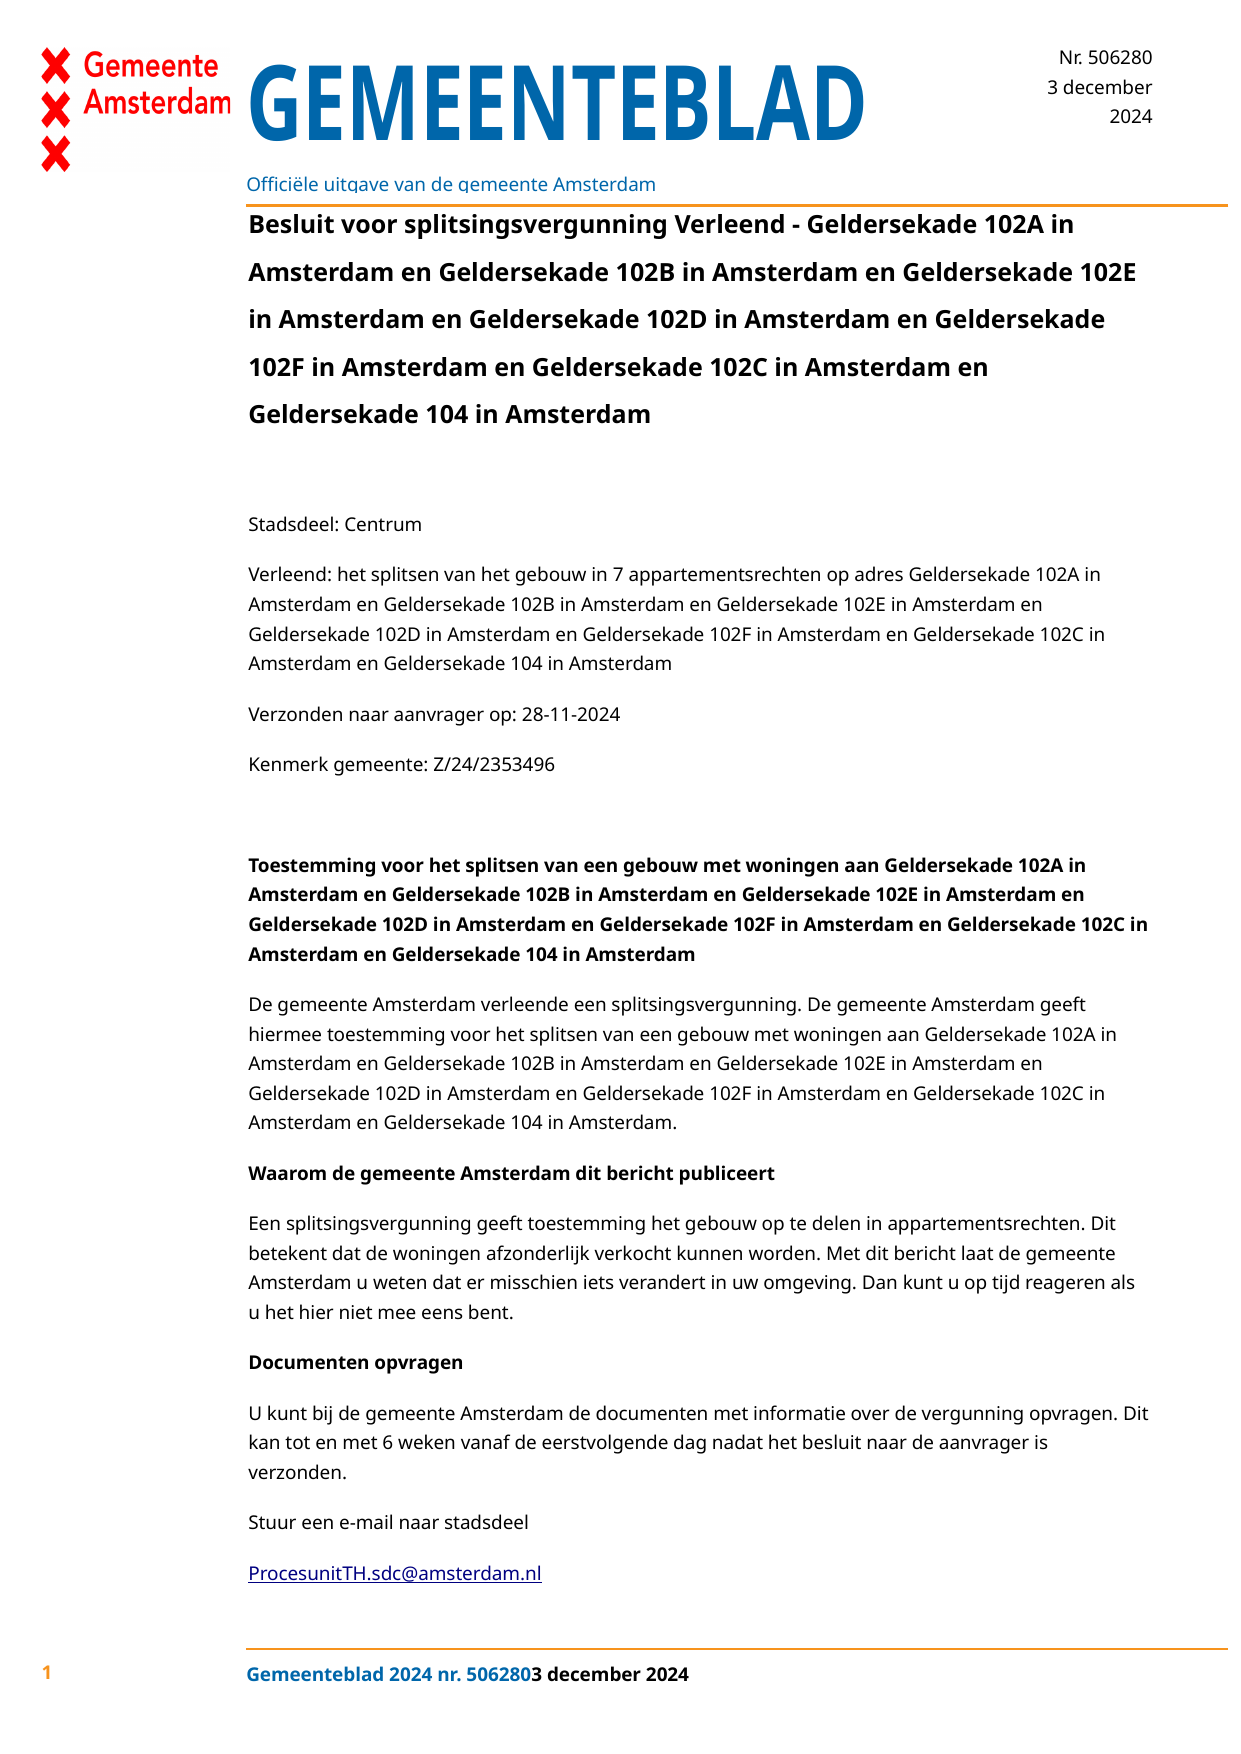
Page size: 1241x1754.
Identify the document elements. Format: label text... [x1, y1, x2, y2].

text Verleend: het splitsen van het gebouw in 7 appartementsrechten op adres Geldersekade 102A in Amsterdam en Geldersekade 102B in Amsterdam en Geldersekade 102E in Amsterdam en Geldersekade 102D in Amsterdam en Geldersekade 102F in Amsterdam en Geldersekade 102C in Amsterdam en Geldersekade 104 in Amsterdam [248, 562, 1152, 676]
text ProcesunitTH.sdc@amsterdam.nl [248, 1560, 1152, 1586]
text Een splitsingsvergunning geeft toestemming het gebouw op te delen in appartementsrechten. Dit betekent dat de woningen afzonderlijk verkocht kunnen worden. Met dit bericht laat de gemeente Amsterdam u weten dat er misschien iets verandert in uw omgeving. Dan kunt u op tijd reageren als u het hier niet mee eens bent. [248, 1210, 1152, 1325]
text Documenten opvragen [248, 1349, 1152, 1375]
picture [41, 47, 231, 172]
text Verzonden naar aanvrager op: 28-11-2024 [248, 701, 1152, 726]
text Kenmerk gemeente: Z/24/2353496 [248, 751, 1152, 777]
text Besluit voor splitsingsvergunning Verleend - Geldersekade 102A in Amsterdam en Geldersekade 102B in Amsterdam en Geldersekade 102E in Amsterdam en Geldersekade 102D in Amsterdam en Geldersekade 102F in Amsterdam en Geldersekade 102C in Amsterdam en Geldersekade 104 in Amsterdam [248, 207, 1152, 431]
text De gemeente Amsterdam verleende een splitsingsvergunning. De gemeente Amsterdam geeft hiermee toestemming voor het splitsen van een gebouw met woningen aan Geldersekade 102A in Amsterdam en Geldersekade 102B in Amsterdam en Geldersekade 102E in Amsterdam en Geldersekade 102D in Amsterdam en Geldersekade 102F in Amsterdam en Geldersekade 102C in Amsterdam en Geldersekade 104 in Amsterdam. [248, 991, 1152, 1135]
text Stuur een e-mail naar stadsdeel [248, 1509, 1152, 1535]
text Stadsdeel: Centrum [248, 511, 1152, 537]
text Toestemming voor het splitsen van een gebouw met woningen aan Geldersekade 102A in Amsterdam en Geldersekade 102B in Amsterdam en Geldersekade 102E in Amsterdam en Geldersekade 102D in Amsterdam en Geldersekade 102F in Amsterdam en Geldersekade 102C in Amsterdam en Geldersekade 104 in Amsterdam [248, 852, 1152, 966]
text U kunt bij de gemeente Amsterdam de documenten met informatie over de vergunning opvragen. Dit kan tot en met 6 weken vanaf de eerstvolgende dag nadat het besluit naar de aanvrager is verzonden. [248, 1400, 1152, 1485]
text Waarom de gemeente Amsterdam dit bericht publiceert [248, 1160, 1152, 1186]
